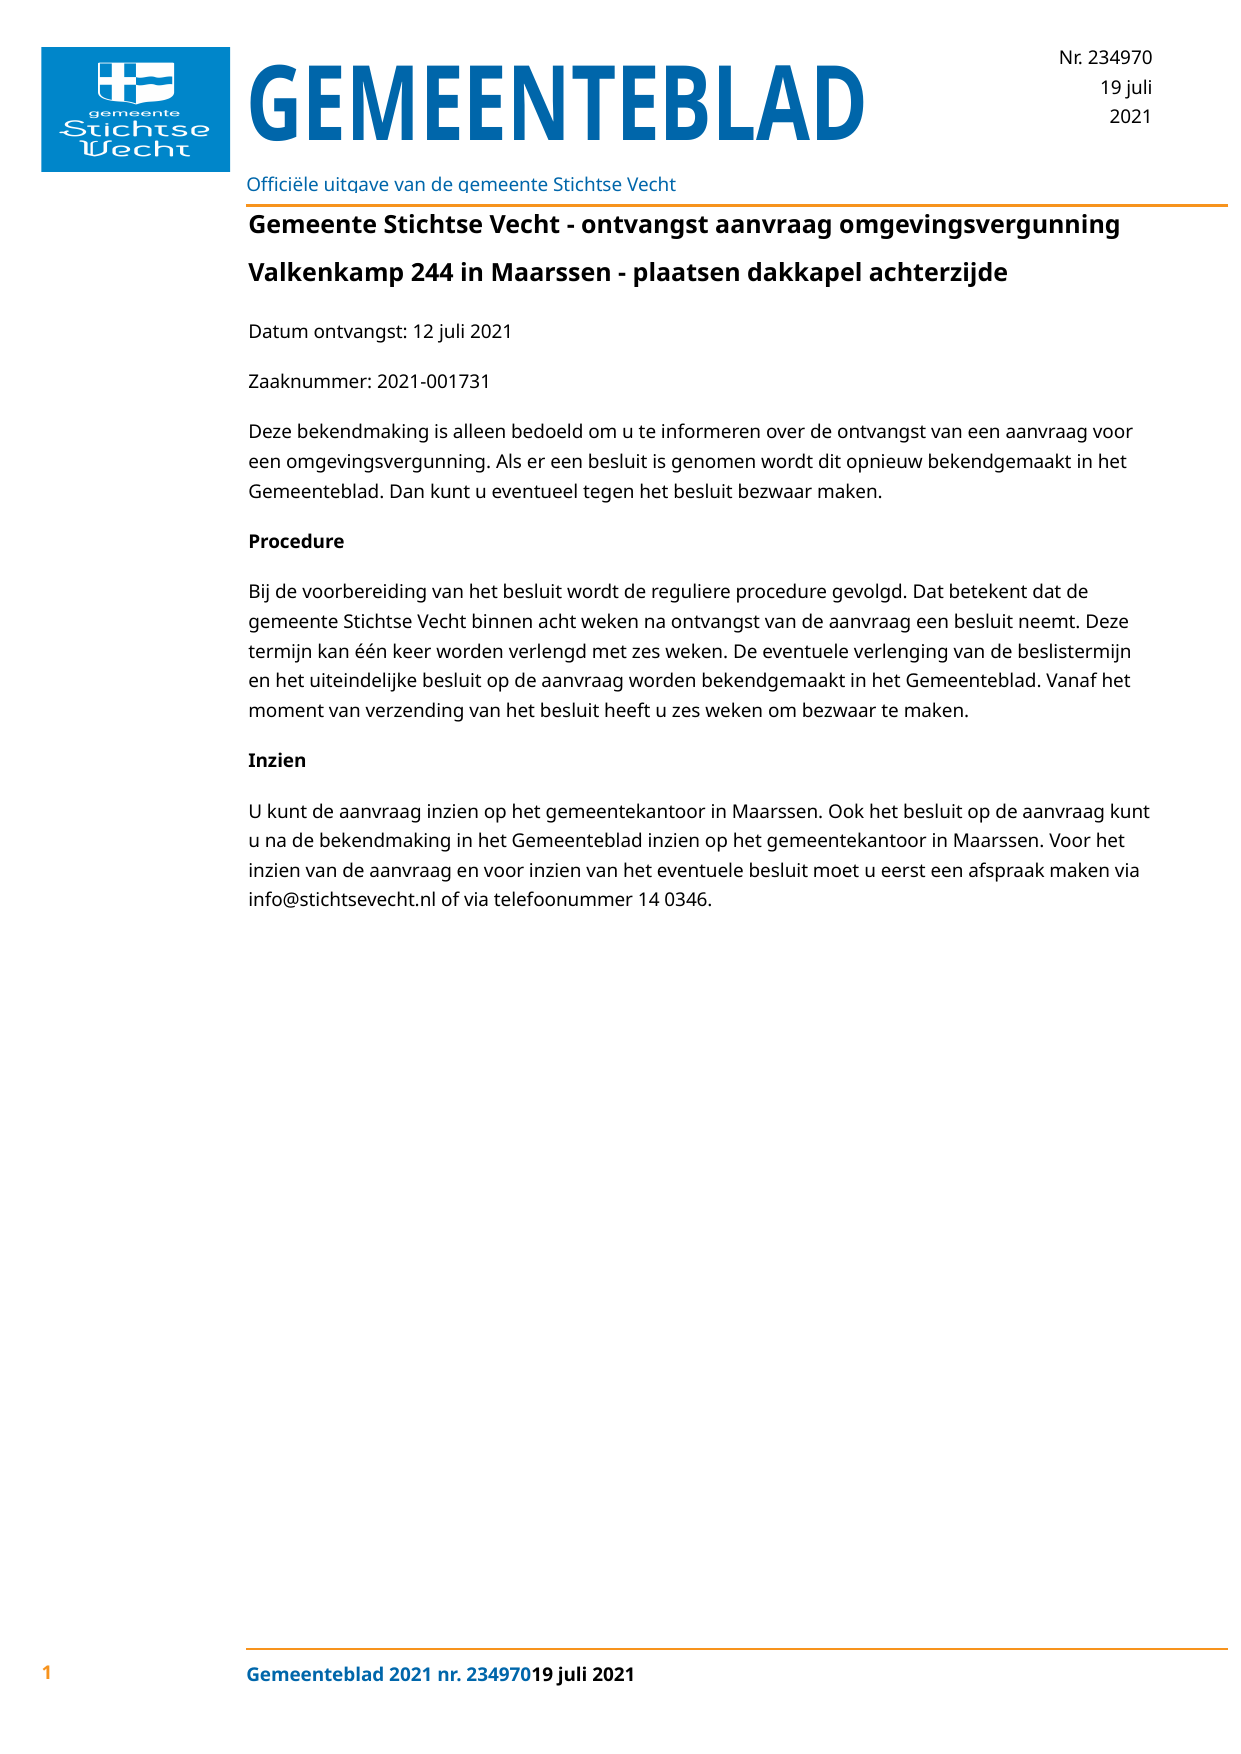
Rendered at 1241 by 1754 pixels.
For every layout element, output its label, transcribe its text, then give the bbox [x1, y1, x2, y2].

text Datum ontvangst: 12 juli 2021 [248, 318, 1152, 344]
text Zaaknummer: 2021-001731 [248, 368, 1152, 394]
text Gemeente Stichtse Vecht - ontvangst aanvraag omgevingsvergunning Valkenkamp 244 in Maarssen - plaatsen dakkapel achterzijde [248, 207, 1152, 288]
picture [99, 63, 135, 101]
picture [137, 63, 174, 103]
text U kunt de aanvraag inzien op het gemeentekantoor in Maarssen. Ook het besluit op de aanvraag kunt u na de bekendmaking in het Gemeenteblad inzien op het gemeentekantoor in Maarssen. Voor het inzien van de aanvraag en voor inzien van het eventuele besluit moet u eerst een afspraak maken via info@stichtsevecht.nl of via telefoonummer 14 0346. [248, 798, 1152, 912]
text Bij de voorbereiding van het besluit wordt de reguliere procedure gevolgd. Dat betekent dat de gemeente Stichtse Vecht binnen acht weken na ontvangst van de aanvraag een besluit neemt. Deze termijn kan één keer worden verlengd met zes weken. De eventuele verlenging van de beslistermijn en het uiteindelijke besluit op de aanvraag worden bekendgemaakt in het Gemeenteblad. Vanaf het moment van verzending van het besluit heeft u zes weken om bezwaar te maken. [248, 579, 1152, 723]
text Procedure [248, 528, 1152, 554]
text Inzien [248, 747, 1152, 773]
text Deze bekendmaking is alleen bedoeld om u te informeren over de ontvangst van een aanvraag voor een omgevingsvergunning. Als er een besluit is genomen wordt dit opnieuw bekendgemaakt in het Gemeenteblad. Dan kunt u eventueel tegen het besluit bezwaar maken. [248, 419, 1152, 504]
